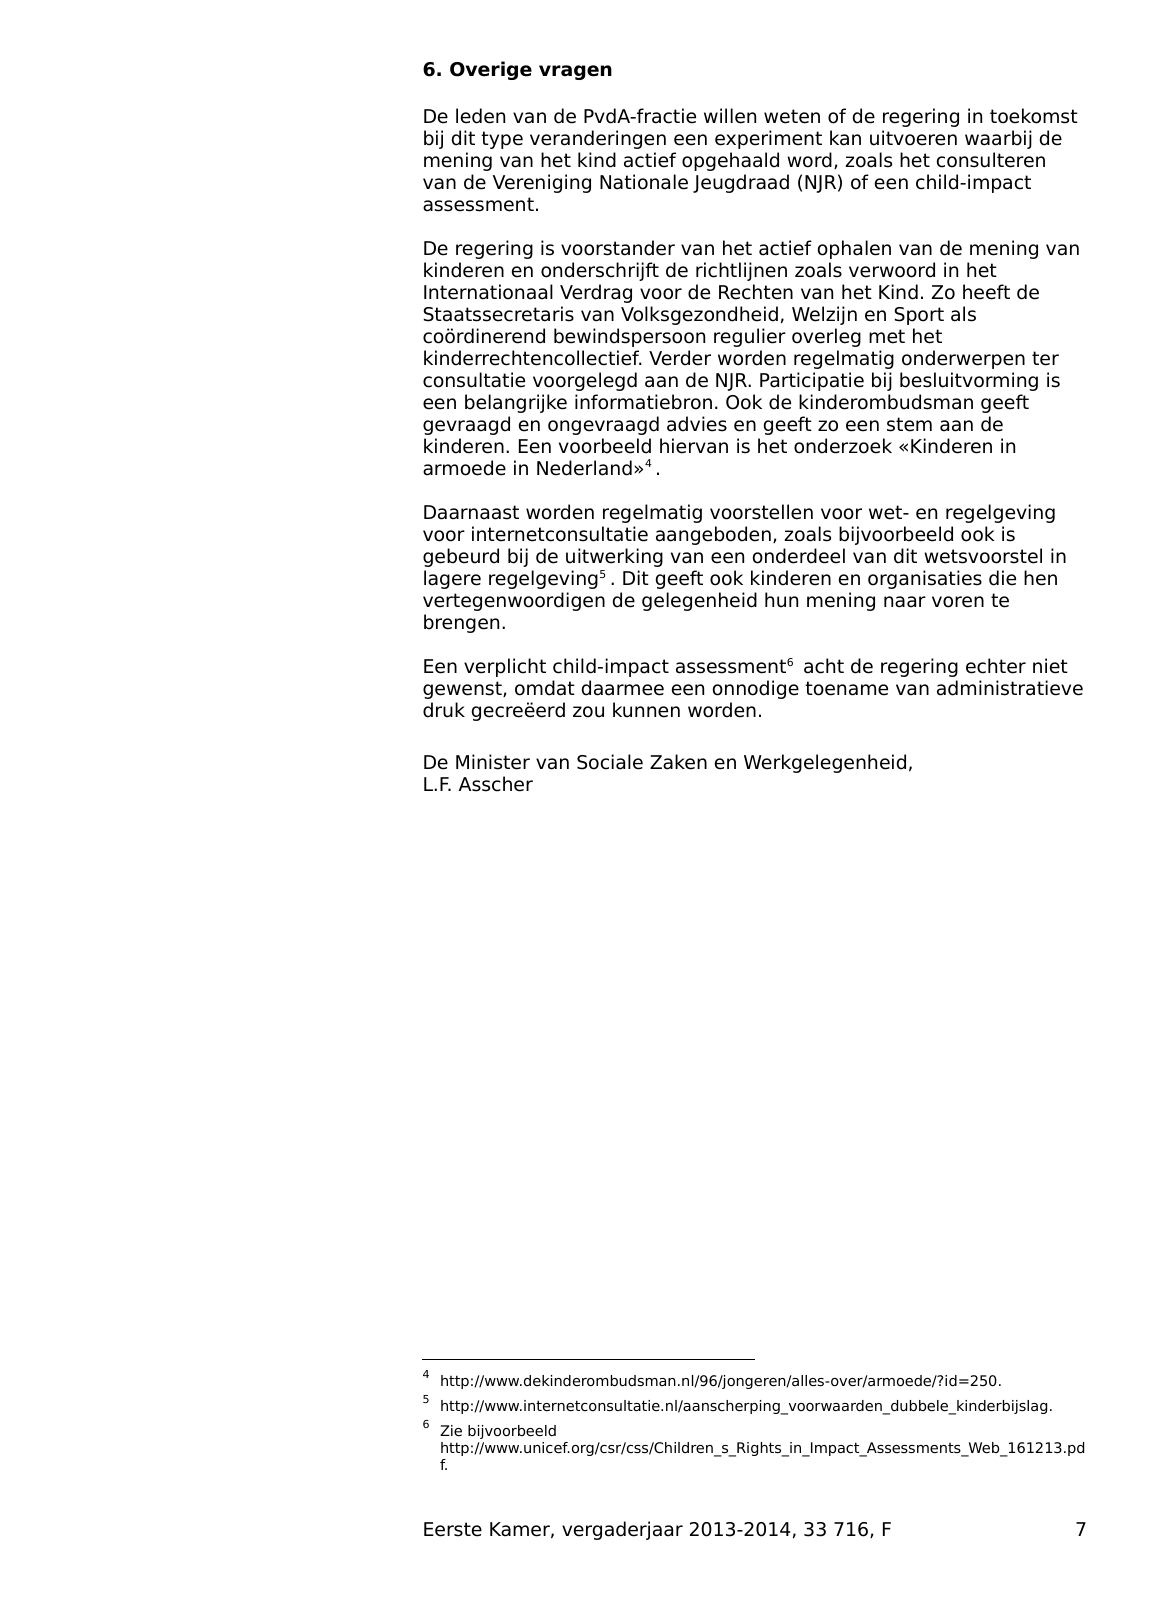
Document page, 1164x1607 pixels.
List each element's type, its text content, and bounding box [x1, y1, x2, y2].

text Zie bijvoorbeeld http://www.unicef.org/csr/css/Children_s_Rights_in_Impact_Assessments_Web_161213.pdf. [422, 1418, 1087, 1474]
text Een verplicht child-impact assessment acht de regering echter niet gewenst, omdat daarmee een onnodige toename van administratieve druk gecreëerd zou kunnen worden. [422, 656, 1087, 722]
text De leden van de PvdA-fractie willen weten of de regering in toekomst bij dit type veranderingen een experiment kan uitvoeren waarbij de mening van het kind actief opgehaald word, zoals het consulteren van de Vereniging Nationale Jeugdraad (NJR) of een child-impact assessment. [422, 106, 1087, 216]
text Daarnaast worden regelmatig voorstellen voor wet- en regelgeving voor internetconsultatie aangeboden, zoals bijvoorbeeld ook is gebeurd bij de uitwerking van een onderdeel van dit wetsvoorstel in lagere regelgeving. Dit geeft ook kinderen en organisaties die hen vertegenwoordigen de gelegenheid hun mening naar voren te brengen. [422, 502, 1087, 634]
subtitle 6. Overige vragen [422, 59, 1087, 81]
text http://www.internetconsultatie.nl/aanscherping_voorwaarden_dubbele_kinderbijslag. [422, 1393, 1087, 1416]
text http://www.dekinderombudsman.nl/96/jongeren/alles-over/armoede/?id=250. [422, 1368, 1087, 1391]
text De regering is voorstander van het actief ophalen van de mening van kinderen en onderschrijft de richtlijnen zoals verwoord in het Internationaal Verdrag voor de Rechten van het Kind. Zo heeft de Staatssecretaris van Volksgezondheid, Welzijn en Sport als coördinerend bewindspersoon regulier overleg met het kinderrechtencollectief. Verder worden regelmatig onderwerpen ter consultatie voorgelegd aan de NJR. Participatie bij besluitvorming is een belangrijke informatiebron. Ook de kinderombudsman geeft gevraagd en ongevraagd advies en geeft zo een stem aan de kinderen. Een voorbeeld hiervan is het onderzoek «Kinderen in armoede in Nederland». [422, 238, 1087, 480]
text De Minister van Sociale Zaken en Werkgelegenheid, L.F. Asscher [422, 752, 1087, 796]
